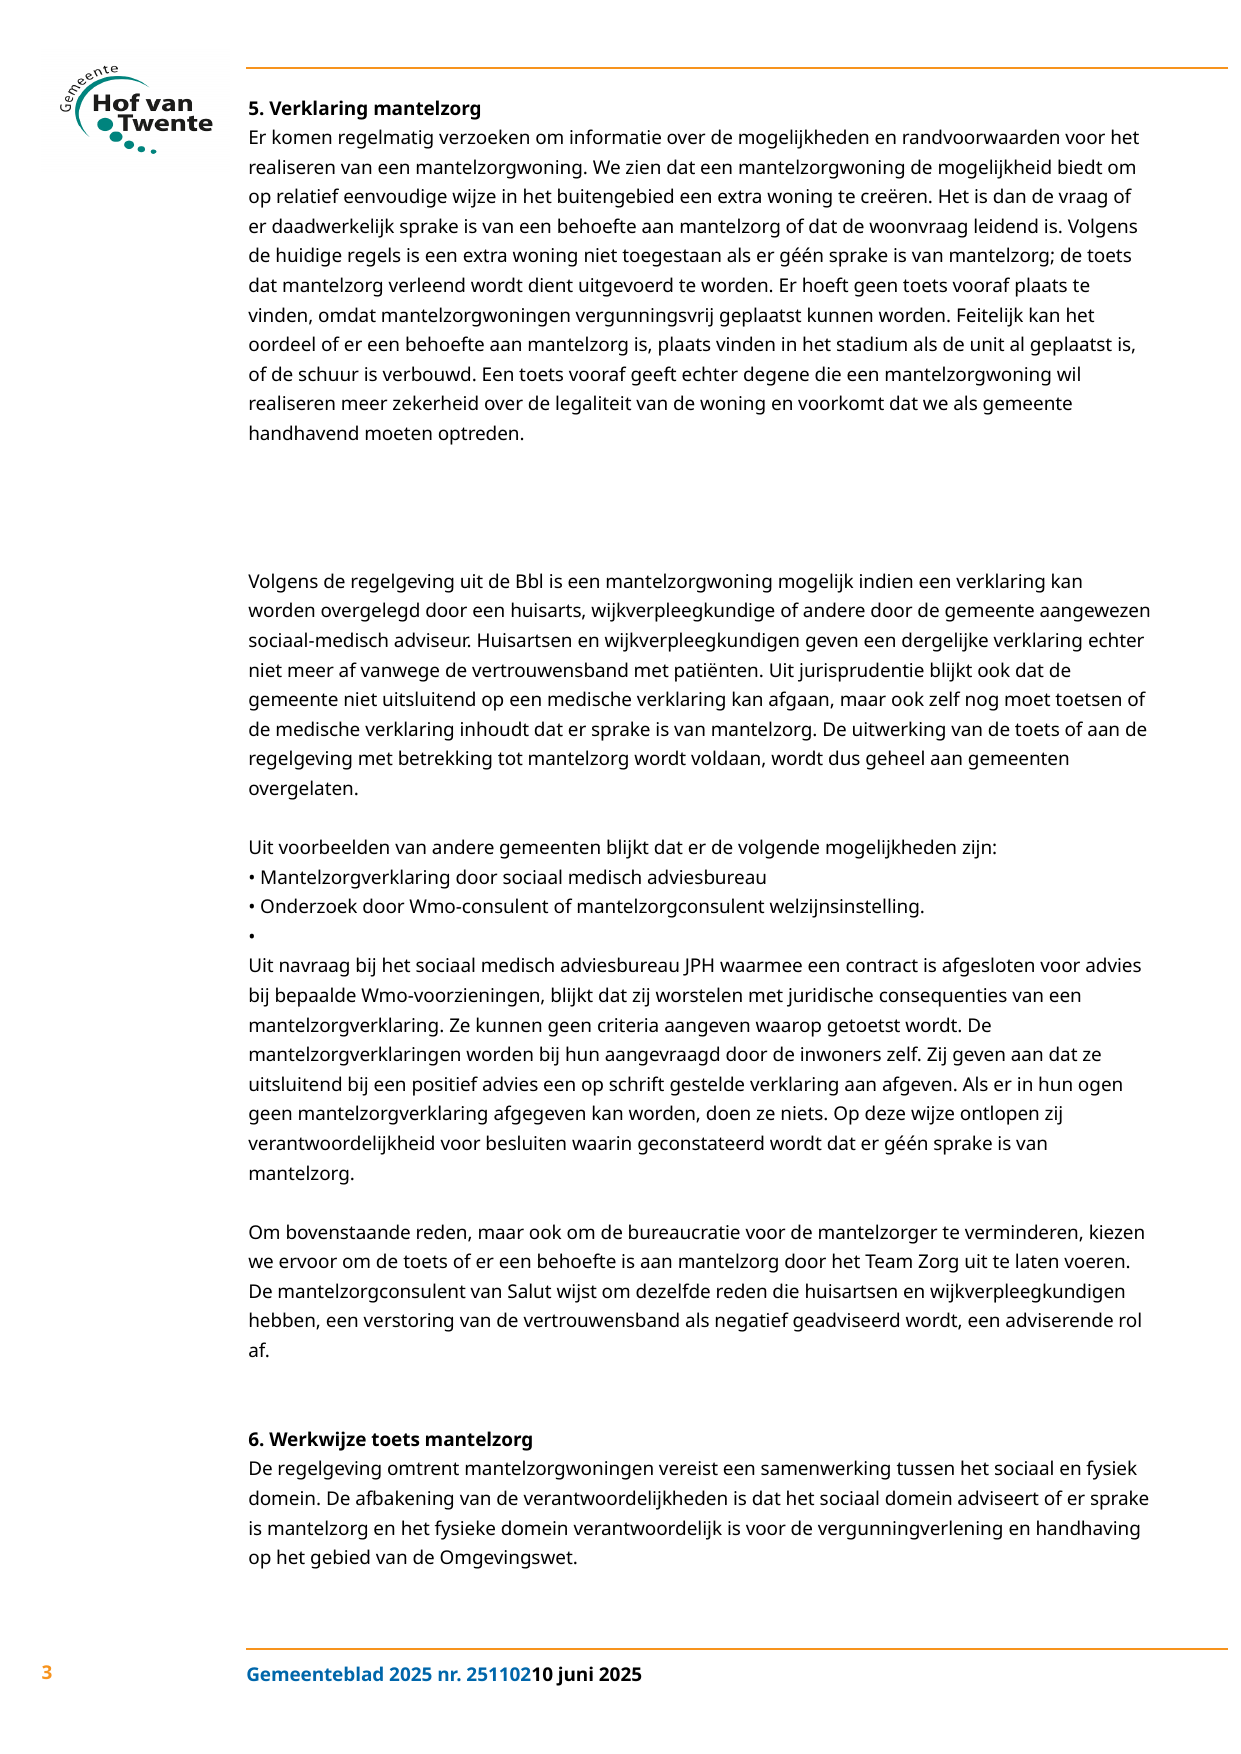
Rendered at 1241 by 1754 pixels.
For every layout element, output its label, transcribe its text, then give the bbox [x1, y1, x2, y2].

picture [41, 47, 231, 172]
text 6. Werkwijze toets mantelzorg [248, 1426, 1152, 1452]
text • [248, 923, 1152, 949]
text • Onderzoek door Wmo-consulent of mantelzorgconsulent welzijnsinstelling. [248, 893, 1152, 919]
text Uit navraag bij het sociaal medisch adviesbureau JPH waarmee een contract is afgesloten voor advies bij bepaalde Wmo-voorzieningen, blijkt dat zij worstelen met juridische consequenties van een mantelzorgverklaring. Ze kunnen geen criteria aangeven waarop getoetst wordt. De mantelzorgverklaringen worden bij hun aangevraagd door de inwoners zelf. Zij geven aan dat ze uitsluitend bij een positief advies een op schrift gestelde verklaring aan afgeven. Als er in hun ogen geen mantelzorgverklaring afgegeven kan worden, doen ze niets. Op deze wijze ontlopen zij verantwoordelijkheid voor besluiten waarin geconstateerd wordt dat er géén sprake is van mantelzorg. [248, 953, 1152, 1186]
text • Mantelzorgverklaring door sociaal medisch adviesbureau [248, 864, 1152, 890]
text Uit voorbeelden van andere gemeenten blijkt dat er de volgende mogelijkheden zijn: [248, 834, 1152, 860]
text De regelgeving omtrent mantelzorgwoningen vereist een samenwerking tussen het sociaal en fysiek domein. De afbakening van de verantwoordelijkheden is dat het sociaal domein adviseert of er sprake is mantelzorg en het fysieke domein verantwoordelijk is voor de vergunningverlening en handhaving op het gebied van de Omgevingswet. [248, 1456, 1152, 1570]
text Er komen regelmatig verzoeken om informatie over de mogelijkheden en randvoorwaarden voor het realiseren van een mantelzorgwoning. We zien dat een mantelzorgwoning de mogelijkheid biedt om op relatief eenvoudige wijze in het buitengebied een extra woning te creëren. Het is dan de vraag of er daadwerkelijk sprake is van een behoefte aan mantelzorg of dat de woonvraag leidend is. Volgens de huidige regels is een extra woning niet toegestaan als er géén sprake is van mantelzorg; de toets dat mantelzorg verleend wordt dient uitgevoerd te worden. Er hoeft geen toets vooraf plaats te vinden, omdat mantelzorgwoningen vergunningsvrij geplaatst kunnen worden. Feitelijk kan het oordeel of er een behoefte aan mantelzorg is, plaats vinden in het stadium als de unit al geplaatst is, of de schuur is verbouwd. Een toets vooraf geeft echter degene die een mantelzorgwoning wil realiseren meer zekerheid over de legaliteit van de woning en voorkomt dat we als gemeente handhavend moeten optreden. [248, 124, 1152, 446]
text 5. Verklaring mantelzorg [248, 95, 1152, 121]
text Volgens de regelgeving uit de Bbl is een mantelzorgwoning mogelijk indien een verklaring kan worden overgelegd door een huisarts, wijkverpleegkundige of andere door de gemeente aangewezen sociaal-medisch adviseur. Huisartsen en wijkverpleegkundigen geven een dergelijke verklaring echter niet meer af vanwege de vertrouwensband met patiënten. Uit jurisprudentie blijkt ook dat de gemeente niet uitsluitend op een medische verklaring kan afgaan, maar ook zelf nog moet toetsen of de medische verklaring inhoudt dat er sprake is van mantelzorg. De uitwerking van de toets of aan de regelgeving met betrekking tot mantelzorg wordt voldaan, wordt dus geheel aan gemeenten overgelaten. [248, 568, 1152, 801]
text Om bovenstaande reden, maar ook om de bureaucratie voor de mantelzorger te verminderen, kiezen we ervoor om de toets of er een behoefte is aan mantelzorg door het Team Zorg uit te laten voeren. De mantelzorgconsulent van Salut wijst om dezelfde reden die huisartsen en wijkverpleegkundigen hebben, een verstoring van de vertrouwensband als negatief geadviseerd wordt, een adviserende rol af. [248, 1219, 1152, 1363]
